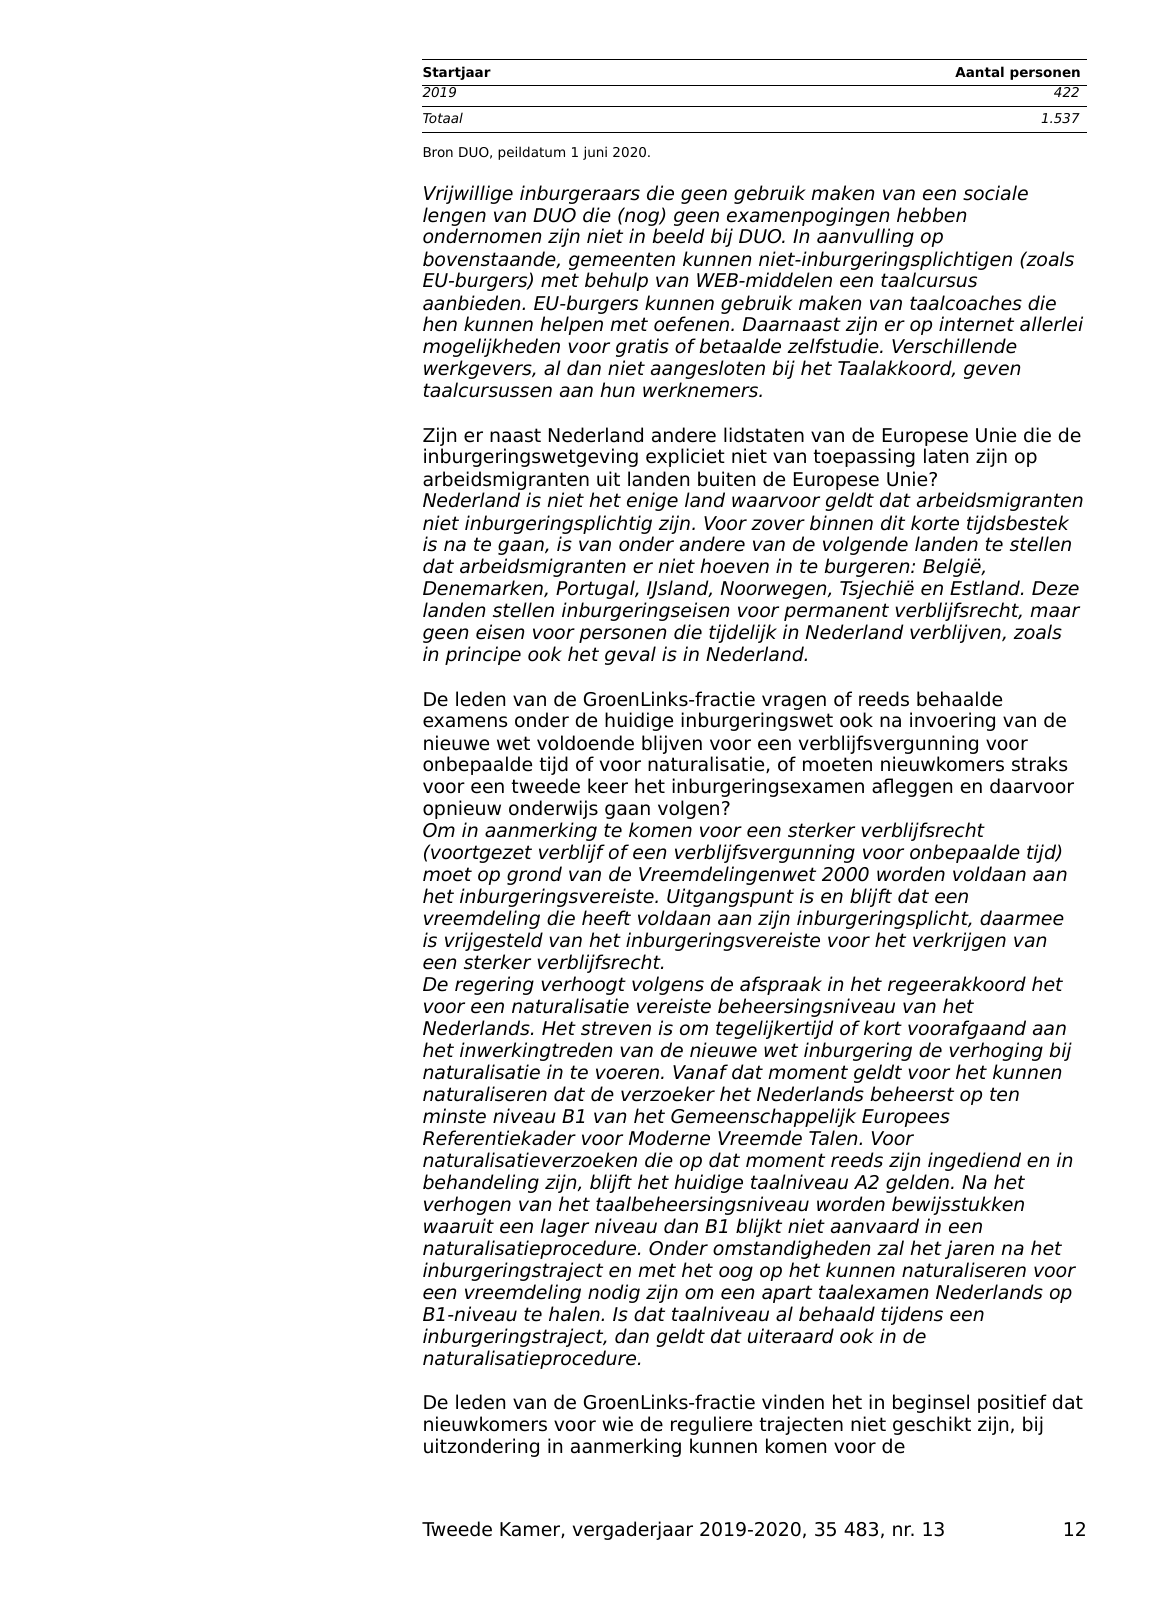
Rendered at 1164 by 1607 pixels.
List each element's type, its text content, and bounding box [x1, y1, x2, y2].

text Om in aanmerking te komen voor een sterker verblijfsrecht (voortgezet verblijf of een verblijfsvergunning voor onbepaalde tijd) moet op grond van de Vreemdelingenwet 2000 worden voldaan aan het inburgeringsvereiste. Uitgangspunt is en blijft dat een vreemdeling die heeft voldaan aan zijn inburgeringsplicht, daarmee is vrijgesteld van het inburgeringsvereiste voor het verkrijgen van een sterker verblijfsrecht. [422, 820, 1087, 974]
text De leden van de GroenLinks-fractie vragen of reeds behaalde examens onder de huidige inburgeringswet ook na invoering van de nieuwe wet voldoende blijven voor een verblijfsvergunning voor onbepaalde tijd of voor naturalisatie, of moeten nieuwkomers straks voor een tweede keer het inburgeringsexamen afleggen en daarvoor opnieuw onderwijs gaan volgen? [422, 688, 1087, 820]
text Zijn er naast Nederland andere lidstaten van de Europese Unie die de inburgeringswetgeving expliciet niet van toepassing laten zijn op arbeidsmigranten uit landen buiten de Europese Unie? [422, 424, 1087, 490]
text Nederland is niet het enige land waarvoor geldt dat arbeidsmigranten niet inburgeringsplichtig zijn. Voor zover binnen dit korte tijdsbestek is na te gaan, is van onder andere van de volgende landen te stellen dat arbeidsmigranten er niet hoeven in te burgeren: België, Denemarken, Portugal, IJsland, Noorwegen, Tsjechië en Estland. Deze landen stellen inburgeringseisen voor permanent verblijfsrecht, maar geen eisen voor personen die tijdelijk in Nederland verblijven, zoals in principe ook het geval is in Nederland. [422, 490, 1087, 666]
text De regering verhoogt volgens de afspraak in het regeerakkoord het voor een naturalisatie vereiste beheersingsniveau van het Nederlands. Het streven is om tegelijkertijd of kort voorafgaand aan het inwerkingtreden van de nieuwe wet inburgering de verhoging bij naturalisatie in te voeren. Vanaf dat moment geldt voor het kunnen naturaliseren dat de verzoeker het Nederlands beheerst op ten minste niveau B1 van het Gemeenschappelijk Europees Referentiekader voor Moderne Vreemde Talen. Voor naturalisatieverzoeken die op dat moment reeds zijn ingediend en in behandeling zijn, blijft het huidige taalniveau A2 gelden. Na het verhogen van het taalbeheersingsniveau worden bewijsstukken waaruit een lager niveau dan B1 blijkt niet aanvaard in een naturalisatieprocedure. Onder omstandigheden zal het jaren na het inburgeringstraject en met het oog op het kunnen naturaliseren voor een vreemdeling nodig zijn om een apart taalexamen Nederlands op B1-niveau te halen. Is dat taalniveau al behaald tijdens een inburgeringstraject, dan geldt dat uiteraard ook in de naturalisatieprocedure. [422, 974, 1087, 1370]
table_cell Totaal [422, 107, 666, 132]
table_cell 422 [666, 86, 1087, 106]
table_header Startjaar [422, 60, 666, 85]
table_cell 1.537 [666, 107, 1087, 132]
table_cell 2019 [422, 86, 666, 106]
text Vrijwillige inburgeraars die geen gebruik maken van een sociale lengen van DUO die (nog) geen examenpogingen hebben ondernomen zijn niet in beeld bij DUO. In aanvulling op bovenstaande, gemeenten kunnen niet-inburgeringsplichtigen (zoals EU-burgers) met behulp van WEB-middelen een taalcursus aanbieden. EU-burgers kunnen gebruik maken van taalcoaches die hen kunnen helpen met oefenen. Daarnaast zijn er op internet allerlei mogelijkheden voor gratis of betaalde zelfstudie. Verschillende werkgevers, al dan niet aangesloten bij het Taalakkoord, geven taalcursussen aan hun werknemers. [422, 182, 1087, 402]
table_header Aantal personen [666, 60, 1087, 85]
text De leden van de GroenLinks-fractie vinden het in beginsel positief dat nieuwkomers voor wie de reguliere trajecten niet geschikt zijn, bij uitzondering in aanmerking kunnen komen voor de [422, 1392, 1087, 1458]
table_cell Bron DUO, peildatum 1 juni 2020. [422, 133, 1087, 160]
